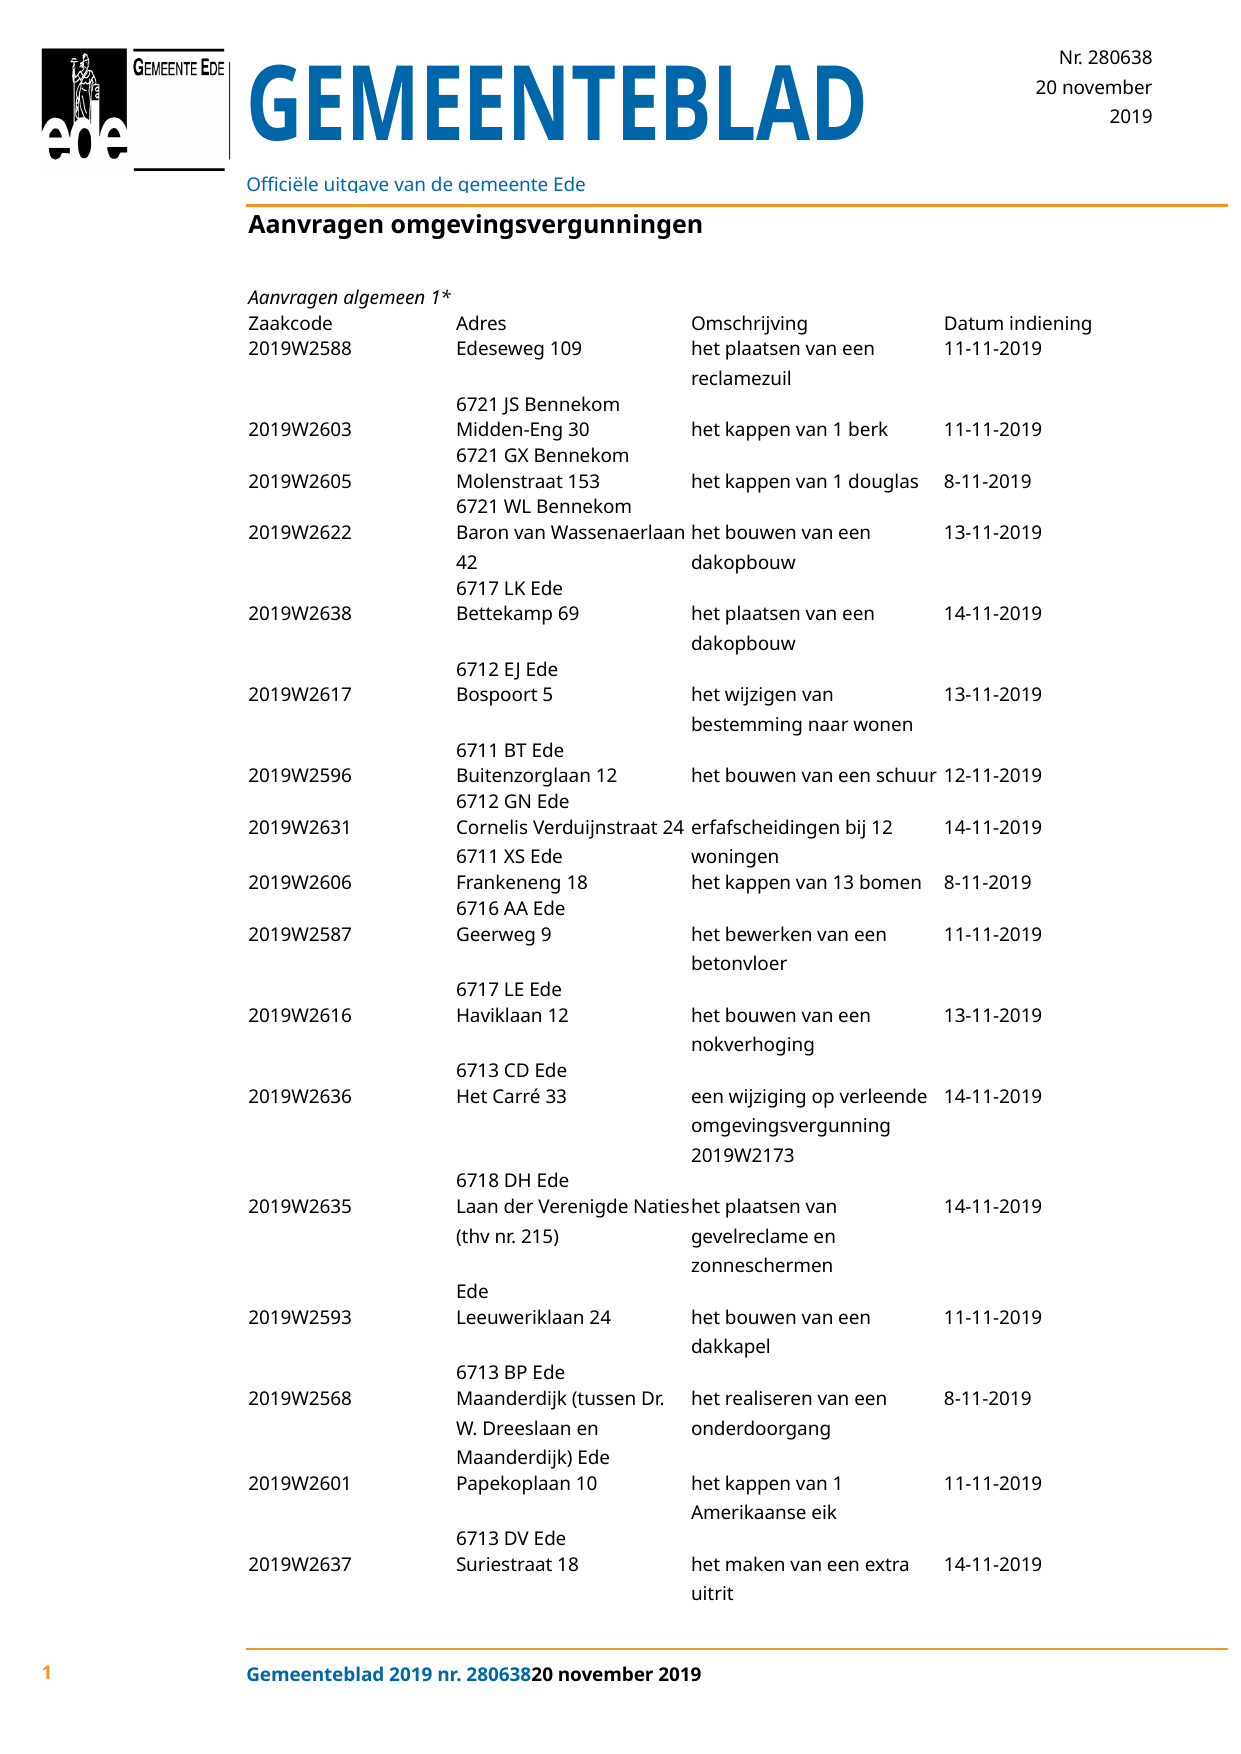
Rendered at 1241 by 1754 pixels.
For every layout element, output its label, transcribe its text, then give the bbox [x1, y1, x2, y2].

table_cell [248, 1278, 456, 1304]
table_cell [691, 575, 944, 600]
table_cell [944, 575, 1152, 600]
table_cell het bouwen van een dakkapel [691, 1304, 944, 1359]
table_cell [944, 494, 1152, 519]
table_cell [248, 1168, 456, 1193]
table_cell 13-11-2019 [944, 681, 1152, 737]
table_cell Maanderdijk (tussen Dr. W. Dreeslaan en Maanderdijk) Ede [456, 1385, 691, 1470]
table_cell Edeseweg 109 [456, 335, 691, 391]
table_cell Suriestraat 18 [456, 1551, 691, 1606]
table_cell 2019W2631 [248, 814, 456, 869]
table_cell het bouwen van een dakopbouw [691, 519, 944, 575]
table_cell [944, 656, 1152, 681]
table_cell 11-11-2019 [944, 1470, 1152, 1525]
table_cell het realiseren van een onderdoorgang [691, 1385, 944, 1470]
table_cell 11-11-2019 [944, 1304, 1152, 1359]
table_cell 6711 BT Ede [456, 737, 691, 762]
table_cell Bettekamp 69 [456, 600, 691, 656]
table_cell Bospoort 5 [456, 681, 691, 737]
table_cell het kappen van 1 berk [691, 416, 944, 442]
table_cell 6721 GX Bennekom [456, 442, 691, 468]
table_cell [248, 895, 456, 921]
table_cell 11-11-2019 [944, 335, 1152, 391]
table_cell [944, 737, 1152, 762]
table_cell [944, 1525, 1152, 1551]
table_cell [691, 442, 944, 468]
table_cell 6717 LK Ede [456, 575, 691, 600]
table_header Omschrijving [691, 310, 944, 335]
table_cell [248, 1525, 456, 1551]
table_cell [691, 788, 944, 814]
table_cell [691, 1359, 944, 1385]
table_cell [944, 1057, 1152, 1083]
table_cell 6717 LE Ede [456, 976, 691, 1002]
table_cell 2019W2603 [248, 416, 456, 442]
table_cell 11-11-2019 [944, 416, 1152, 442]
table_cell 6712 GN Ede [456, 788, 691, 814]
table_cell 11-11-2019 [944, 921, 1152, 976]
table_cell 14-11-2019 [944, 1551, 1152, 1606]
table_cell 8-11-2019 [944, 1385, 1152, 1470]
table_cell 6713 DV Ede [456, 1525, 691, 1551]
table_cell een wijziging op verleende omgevingsvergunning 2019W2173 [691, 1083, 944, 1168]
table_cell [944, 442, 1152, 468]
table_cell 14-11-2019 [944, 600, 1152, 656]
table_cell Het Carré 33 [456, 1083, 691, 1168]
table_cell Geerweg 9 [456, 921, 691, 976]
table_cell Frankeneng 18 [456, 869, 691, 895]
table_cell [691, 656, 944, 681]
table_cell [944, 1168, 1152, 1193]
table_cell [691, 391, 944, 416]
table_cell [691, 1278, 944, 1304]
table_cell Leeuweriklaan 24 [456, 1304, 691, 1359]
table_cell [248, 391, 456, 416]
table_cell [248, 656, 456, 681]
table_cell [944, 788, 1152, 814]
table_cell [944, 1359, 1152, 1385]
table_cell [691, 494, 944, 519]
table_cell 2019W2637 [248, 1551, 456, 1606]
table_cell [691, 737, 944, 762]
table_cell 2019W2596 [248, 763, 456, 788]
table_cell [248, 575, 456, 600]
table_cell [248, 442, 456, 468]
table_cell Baron van Wassenaerlaan 42 [456, 519, 691, 575]
table_cell het plaatsen van een reclamezuil [691, 335, 944, 391]
table_cell [248, 494, 456, 519]
table_cell 6713 CD Ede [456, 1057, 691, 1083]
table_cell 2019W2568 [248, 1385, 456, 1470]
table_header Datum indiening [944, 310, 1152, 335]
table_cell [691, 1525, 944, 1551]
table_cell [944, 1278, 1152, 1304]
table_cell [944, 976, 1152, 1002]
table_cell [691, 1168, 944, 1193]
table_cell 2019W2622 [248, 519, 456, 575]
table_cell Laan der Verenigde Naties (thv nr. 215) [456, 1194, 691, 1278]
table_cell Molenstraat 153 [456, 468, 691, 494]
table_cell het maken van een extra uitrit [691, 1551, 944, 1606]
table_cell [248, 1359, 456, 1385]
table_cell Buitenzorglaan 12 [456, 763, 691, 788]
text Aanvragen algemeen 1* [248, 284, 1152, 309]
table_cell 2019W2635 [248, 1194, 456, 1278]
table_cell 2019W2605 [248, 468, 456, 494]
table_header Zaakcode [248, 310, 456, 335]
table_cell 2019W2588 [248, 335, 456, 391]
table_cell 6713 BP Ede [456, 1359, 691, 1385]
table_cell 2019W2617 [248, 681, 456, 737]
picture [41, 47, 231, 172]
table_cell erfafscheidingen bij 12 woningen [691, 814, 944, 869]
table_cell [691, 1057, 944, 1083]
table_cell Papekoplaan 10 [456, 1470, 691, 1525]
table_cell het kappen van 1 Amerikaanse eik [691, 1470, 944, 1525]
table_cell 14-11-2019 [944, 1083, 1152, 1168]
table_cell het kappen van 1 douglas [691, 468, 944, 494]
table_cell het plaatsen van gevelreclame en zonneschermen [691, 1194, 944, 1278]
table_cell [248, 1057, 456, 1083]
table_cell 13-11-2019 [944, 519, 1152, 575]
table_cell 6718 DH Ede [456, 1168, 691, 1193]
table_cell 6721 JS Bennekom [456, 391, 691, 416]
table_cell [944, 895, 1152, 921]
table_cell 2019W2636 [248, 1083, 456, 1168]
table_cell Cornelis Verduijnstraat 24 6711 XS Ede [456, 814, 691, 869]
table_cell [944, 391, 1152, 416]
table_cell het bouwen van een nokverhoging [691, 1002, 944, 1057]
table_cell het bewerken van een betonvloer [691, 921, 944, 976]
table_cell 6712 EJ Ede [456, 656, 691, 681]
table_cell 13-11-2019 [944, 1002, 1152, 1057]
table_cell 8-11-2019 [944, 468, 1152, 494]
table_cell het plaatsen van een dakopbouw [691, 600, 944, 656]
table_cell 14-11-2019 [944, 1194, 1152, 1278]
table_cell 2019W2638 [248, 600, 456, 656]
table_cell Haviklaan 12 [456, 1002, 691, 1057]
table_cell [248, 737, 456, 762]
table_cell het wijzigen van bestemming naar wonen [691, 681, 944, 737]
table_cell 6716 AA Ede [456, 895, 691, 921]
table_cell 6721 WL Bennekom [456, 494, 691, 519]
table_cell Midden-Eng 30 [456, 416, 691, 442]
table_cell [691, 976, 944, 1002]
table_cell het bouwen van een schuur [691, 763, 944, 788]
table_cell 2019W2606 [248, 869, 456, 895]
table_cell 2019W2593 [248, 1304, 456, 1359]
table_cell 14-11-2019 [944, 814, 1152, 869]
table_cell 8-11-2019 [944, 869, 1152, 895]
table_cell Ede [456, 1278, 691, 1304]
table_cell [691, 895, 944, 921]
table_cell het kappen van 13 bomen [691, 869, 944, 895]
table_cell 2019W2587 [248, 921, 456, 976]
table_cell 2019W2601 [248, 1470, 456, 1525]
table_cell [248, 976, 456, 1002]
table_cell 2019W2616 [248, 1002, 456, 1057]
table_cell 12-11-2019 [944, 763, 1152, 788]
text Aanvragen omgevingsvergunningen [248, 207, 1152, 241]
table_cell [248, 788, 456, 814]
table_header Adres [456, 310, 691, 335]
